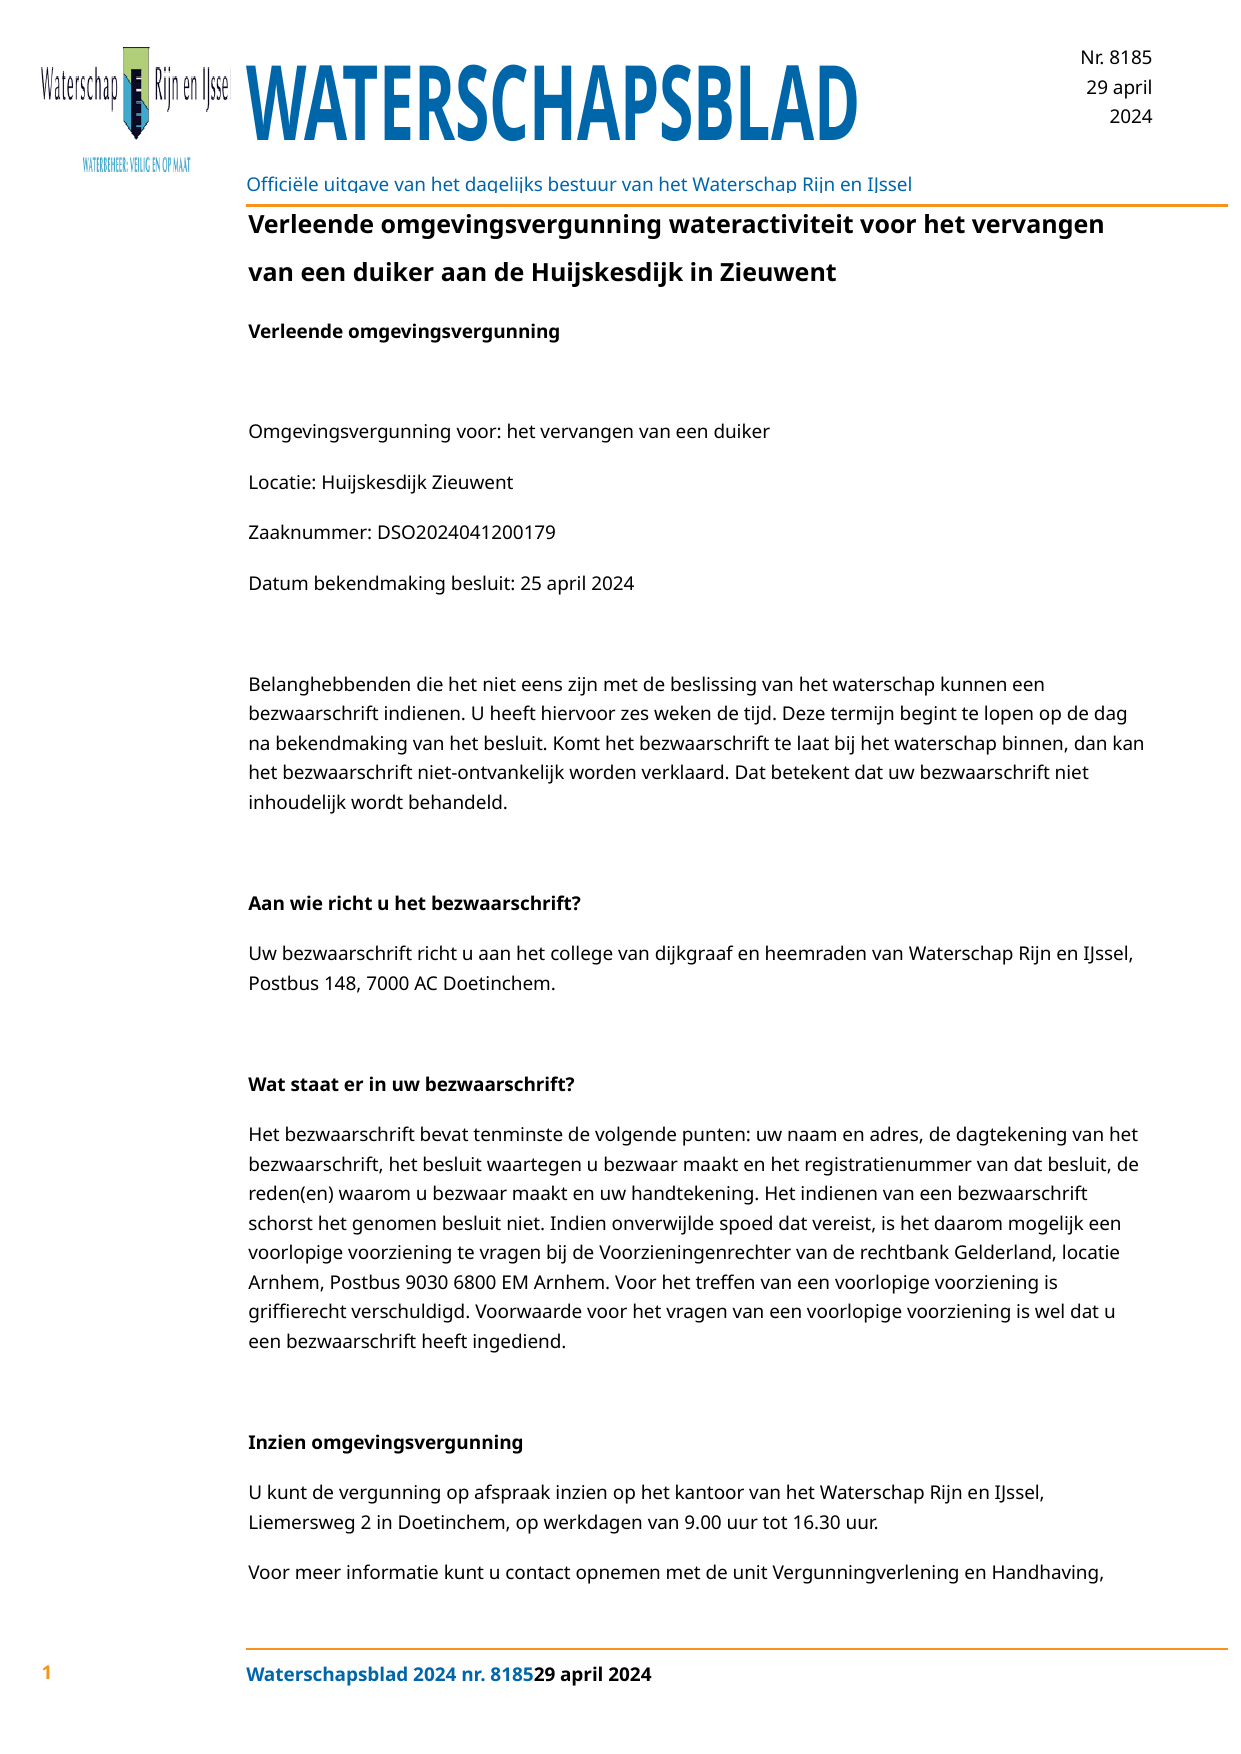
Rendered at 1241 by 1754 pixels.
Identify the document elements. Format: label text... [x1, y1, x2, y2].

text Belanghebbenden die het niet eens zijn met de beslissing van het waterschap kunnen een bezwaarschrift indienen. U heeft hiervoor zes weken de tijd. Deze termijn begint te lopen op de dag na bekendmaking van het besluit. Komt het bezwaarschrift te laat bij het waterschap binnen, dan kan het bezwaarschrift niet-ontvankelijk worden verklaard. Dat betekent dat uw bezwaarschrift niet inhoudelijk wordt behandeld. [248, 671, 1152, 815]
text Omgevingsvergunning voor: het vervangen van een duiker [248, 419, 1152, 444]
text Inzien omgevingsvergunning [248, 1429, 1152, 1455]
text Voor meer informatie kunt u contact opnemen met de unit Vergunningverlening en Handhaving, [248, 1559, 1152, 1585]
text U kunt de vergunning op afspraak inzien op het kantoor van het Waterschap Rijn en IJssel, Liemersweg 2 in Doetinchem, op werkdagen van 9.00 uur tot 16.30 uur. [248, 1479, 1152, 1535]
text Wat staat er in uw bezwaarschrift? [248, 1071, 1152, 1097]
text Aan wie richt u het bezwaarschrift? [248, 890, 1152, 916]
text Verleende omgevingsvergunning [248, 318, 1152, 344]
picture [41, 47, 231, 172]
text Zaaknummer: DSO2024041200179 [248, 519, 1152, 545]
text Het bezwaarschrift bevat tenminste de volgende punten: uw naam en adres, de dagtekening van het bezwaarschrift, het besluit waartegen u bezwaar maakt en het registratienummer van dat besluit, de reden(en) waarom u bezwaar maakt en uw handtekening. Het indienen van een bezwaarschrift schorst het genomen besluit niet. Indien onverwijlde spoed dat vereist, is het daarom mogelijk een voorlopige voorziening te vragen bij de Voorzieningenrechter van de rechtbank Gelderland, locatie Arnhem, Postbus 9030 6800 EM Arnhem. Voor het treffen van een voorlopige voorziening is griffierecht verschuldigd. Voorwaarde voor het vragen van een voorlopige voorziening is wel dat u een bezwaarschrift heeft ingediend. [248, 1121, 1152, 1354]
text Uw bezwaarschrift richt u aan het college van dijkgraaf en heemraden van Waterschap Rijn en IJssel, Postbus 148, 7000 AC Doetinchem. [248, 940, 1152, 996]
text Verleende omgevingsvergunning wateractiviteit voor het vervangen van een duiker aan de Huijskesdijk in Zieuwent [248, 207, 1152, 288]
text Locatie: Huijskesdijk Zieuwent [248, 469, 1152, 495]
text Datum bekendmaking besluit: 25 april 2024 [248, 570, 1152, 596]
